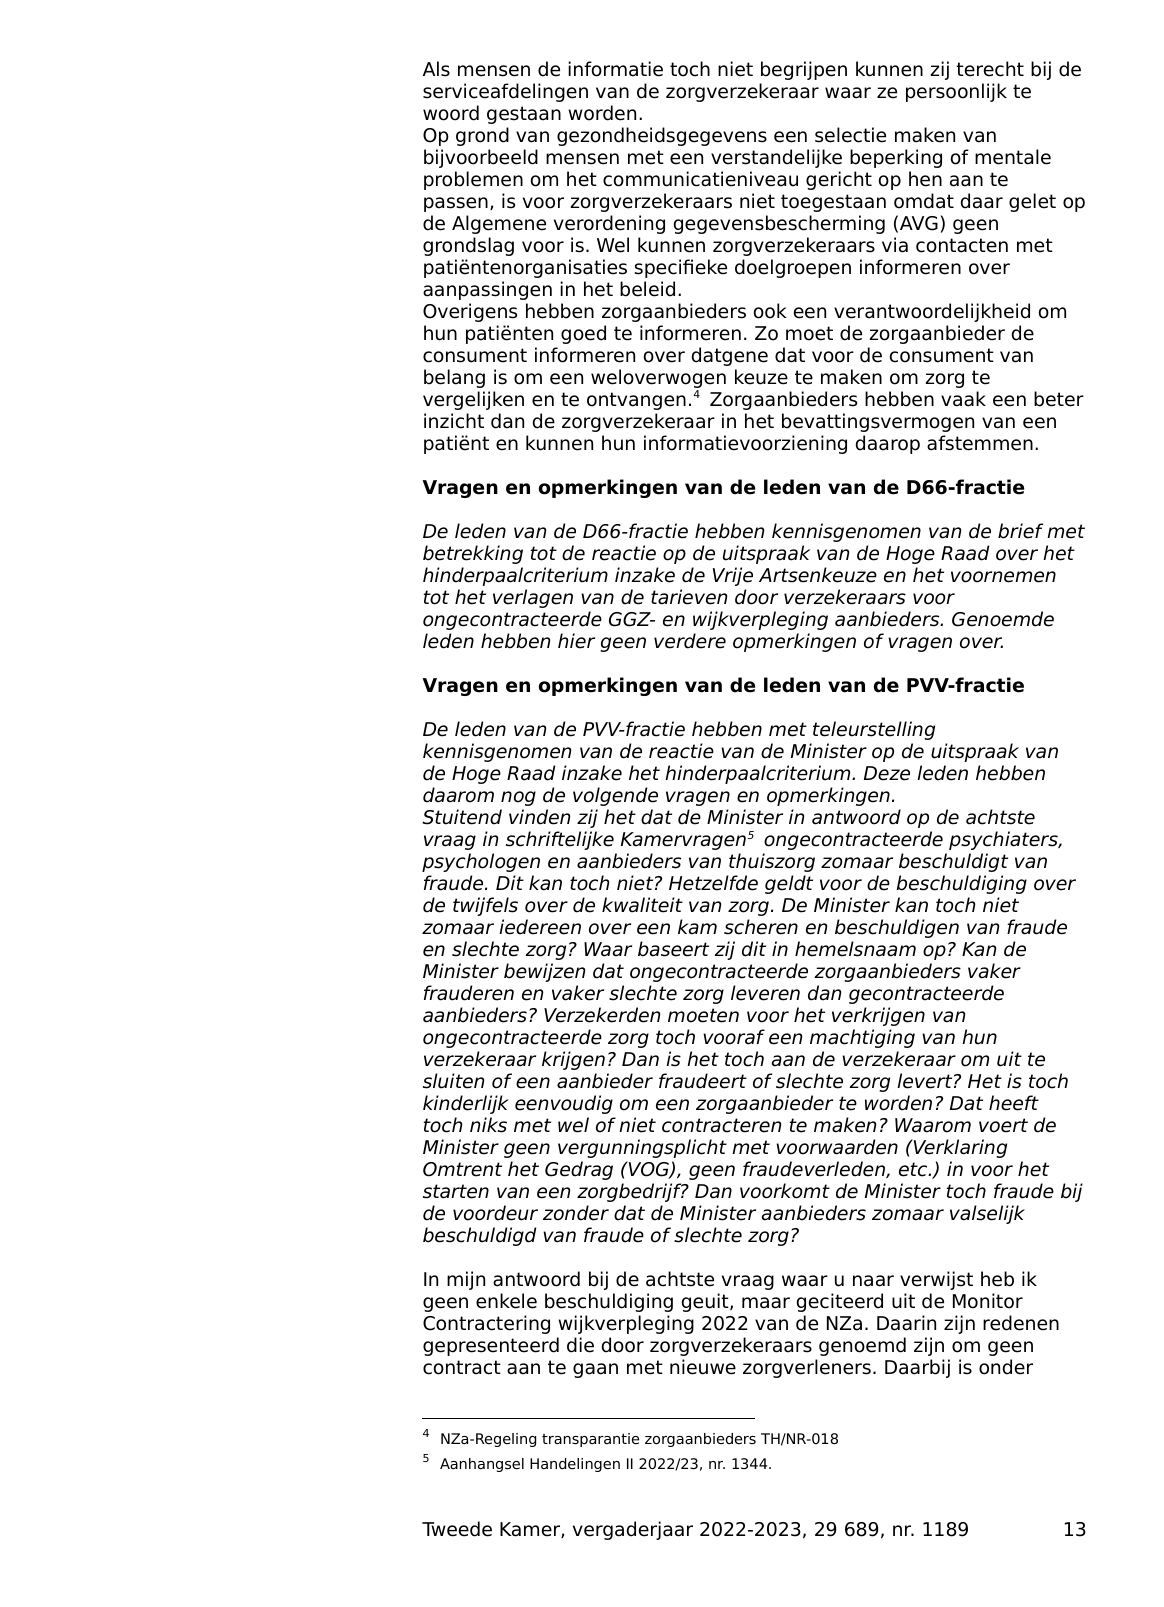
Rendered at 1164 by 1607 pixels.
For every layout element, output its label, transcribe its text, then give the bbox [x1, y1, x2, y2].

text Stuitend vinden zij het dat de Minister in antwoord op de achtste vraag in schriftelijke Kamervragen ongecontracteerde psychiaters, psychologen en aanbieders van thuiszorg zomaar beschuldigt van fraude. Dit kan toch niet? Hetzelfde geldt voor de beschuldiging over de twijfels over de kwaliteit van zorg. De Minister kan toch niet zomaar iedereen over een kam scheren en beschuldigen van fraude en slechte zorg? Waar baseert zij dit in hemelsnaam op? Kan de Minister bewijzen dat ongecontracteerde zorgaanbieders vaker frauderen en vaker slechte zorg leveren dan gecontracteerde aanbieders? Verzekerden moeten voor het verkrijgen van ongecontracteerde zorg toch vooraf een machtiging van hun verzekeraar krijgen? Dan is het toch aan de verzekeraar om uit te sluiten of een aanbieder fraudeert of slechte zorg levert? Het is toch kinderlijk eenvoudig om een zorgaanbieder te worden? Dat heeft toch niks met wel of niet contracteren te maken? Waarom voert de Minister geen vergunningsplicht met voorwaarden (Verklaring Omtrent het Gedrag (VOG), geen fraudeverleden, etc.) in voor het starten van een zorgbedrijf? Dan voorkomt de Minister toch fraude bij de voordeur zonder dat de Minister aanbieders zomaar valselijk beschuldigd van fraude of slechte zorg? [422, 807, 1087, 1247]
text De leden van de PVV-fractie hebben met teleurstelling kennisgenomen van de reactie van de Minister op de uitspraak van de Hoge Raad inzake het hinderpaalcriterium. Deze leden hebben daarom nog de volgende vragen en opmerkingen. [422, 719, 1087, 807]
text In mijn antwoord bij de achtste vraag waar u naar verwijst heb ik geen enkele beschuldiging geuit, maar geciteerd uit de Monitor Contractering wijkverpleging 2022 van de NZa. Daarin zijn redenen gepresenteerd die door zorgverzekeraars genoemd zijn om geen contract aan te gaan met nieuwe zorgverleners. Daarbij is onder [422, 1269, 1087, 1379]
text Op grond van gezondheidsgegevens een selectie maken van bijvoorbeeld mensen met een verstandelijke beperking of mentale problemen om het communicatieniveau gericht op hen aan te passen, is voor zorgverzekeraars niet toegestaan omdat daar gelet op de Algemene verordening gegevensbescherming (AVG) geen grondslag voor is. Wel kunnen zorgverzekeraars via contacten met patiëntenorganisaties specifieke doelgroepen informeren over aanpassingen in het beleid. [422, 125, 1087, 301]
subtitle Vragen en opmerkingen van de leden van de PVV-fractie [422, 675, 1087, 697]
text Overigens hebben zorgaanbieders ook een verantwoordelijkheid om hun patiënten goed te informeren. Zo moet de zorgaanbieder de consument informeren over datgene dat voor de consument van belang is om een weloverwogen keuze te maken om zorg te vergelijken en te ontvangen. Zorgaanbieders hebben vaak een beter inzicht dan de zorgverzekeraar in het bevattingsvermogen van een patiënt en kunnen hun informatievoorziening daarop afstemmen. [422, 301, 1087, 455]
text De leden van de D66-fractie hebben kennisgenomen van de brief met betrekking tot de reactie op de uitspraak van de Hoge Raad over het hinderpaalcriterium inzake de Vrije Artsenkeuze en het voornemen tot het verlagen van de tarieven door verzekeraars voor ongecontracteerde GGZ- en wijkverpleging aanbieders. Genoemde leden hebben hier geen verdere opmerkingen of vragen over. [422, 521, 1087, 653]
text Als mensen de informatie toch niet begrijpen kunnen zij terecht bij de serviceafdelingen van de zorgverzekeraar waar ze persoonlijk te woord gestaan worden. [422, 59, 1087, 125]
text NZa-Regeling transparantie zorgaanbieders TH/NR-018 [422, 1427, 1087, 1449]
subtitle Vragen en opmerkingen van de leden van de D66-fractie [422, 477, 1087, 499]
text Aanhangsel Handelingen II 2022/23, nr. 1344. [422, 1452, 1087, 1474]
